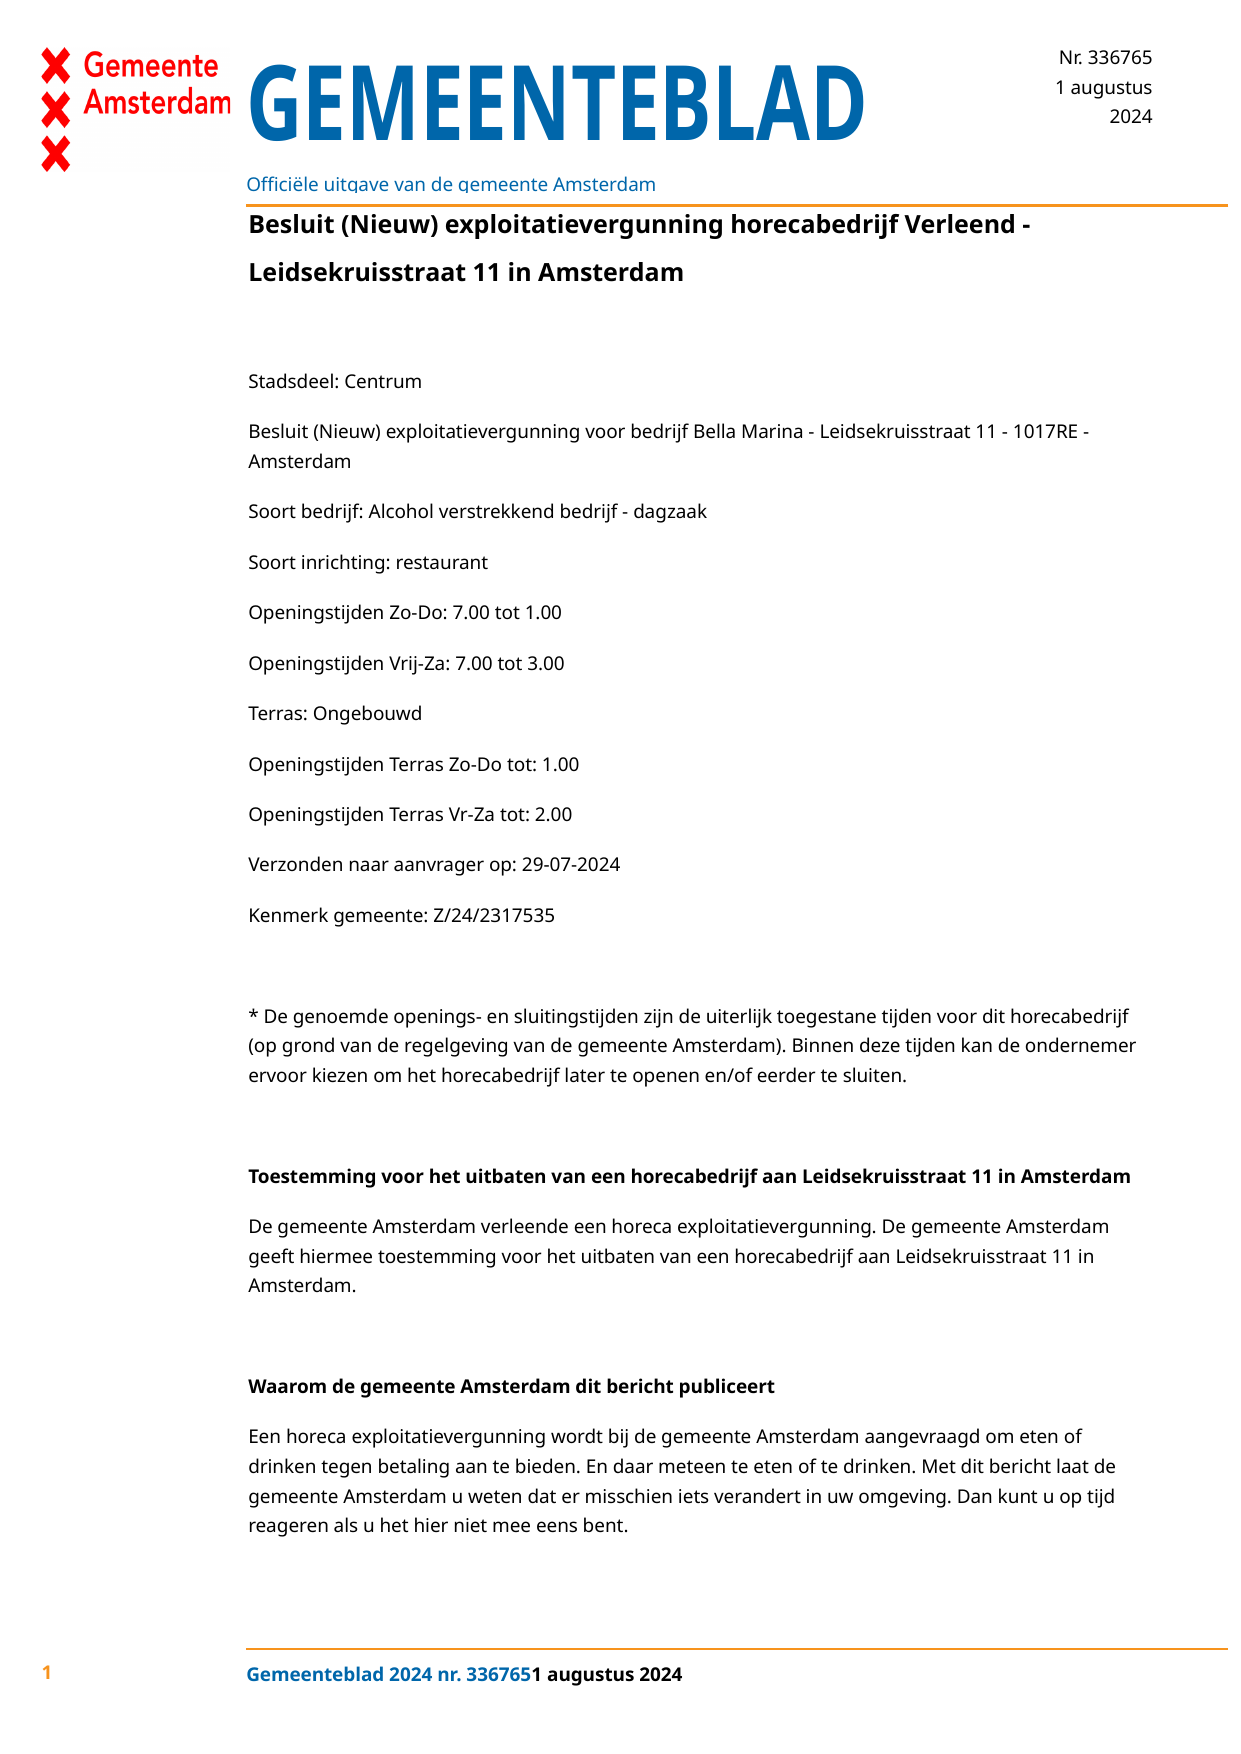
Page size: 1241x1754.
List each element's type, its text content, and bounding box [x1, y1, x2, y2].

text Soort bedrijf: Alcohol verstrekkend bedrijf - dagzaak [248, 499, 1152, 524]
text * De genoemde openings- en sluitingstijden zijn de uiterlijk toegestane tijden voor dit horecabedrijf (op grond van de regelgeving van de gemeente Amsterdam). Binnen deze tijden kan de ondernemer ervoor kiezen om het horecabedrijf later te openen en/of eerder te sluiten. [248, 1003, 1152, 1088]
text Verzonden naar aanvrager op: 29-07-2024 [248, 852, 1152, 877]
text Kenmerk gemeente: Z/24/2317535 [248, 902, 1152, 928]
text Openingstijden Vrij-Za: 7.00 tot 3.00 [248, 650, 1152, 676]
text Openingstijden Zo-Do: 7.00 tot 1.00 [248, 599, 1152, 625]
text De gemeente Amsterdam verleende een horeca exploitatievergunning. De gemeente Amsterdam geeft hiermee toestemming voor het uitbaten van een horecabedrijf aan Leidsekruisstraat 11 in Amsterdam. [248, 1213, 1152, 1298]
text Stadsdeel: Centrum [248, 368, 1152, 394]
text Besluit (Nieuw) exploitatievergunning voor bedrijf Bella Marina - Leidsekruisstraat 11 - 1017RE - Amsterdam [248, 419, 1152, 474]
text Een horeca exploitatievergunning wordt bij de gemeente Amsterdam aangevraagd om eten of drinken tegen betaling aan te bieden. En daar meteen te eten of te drinken. Met dit bericht laat de gemeente Amsterdam u weten dat er misschien iets verandert in uw omgeving. Dan kunt u op tijd reageren als u het hier niet mee eens bent. [248, 1424, 1152, 1538]
text Waarom de gemeente Amsterdam dit bericht publiceert [248, 1373, 1152, 1399]
picture [41, 47, 231, 172]
text Openingstijden Terras Vr-Za tot: 2.00 [248, 801, 1152, 827]
text Soort inrichting: restaurant [248, 549, 1152, 575]
text Besluit (Nieuw) exploitatievergunning horecabedrijf Verleend - Leidsekruisstraat 11 in Amsterdam [248, 207, 1152, 288]
text Terras: Ongebouwd [248, 700, 1152, 726]
text Toestemming voor het uitbaten van een horecabedrijf aan Leidsekruisstraat 11 in Amsterdam [248, 1163, 1152, 1189]
text Openingstijden Terras Zo-Do tot: 1.00 [248, 751, 1152, 777]
